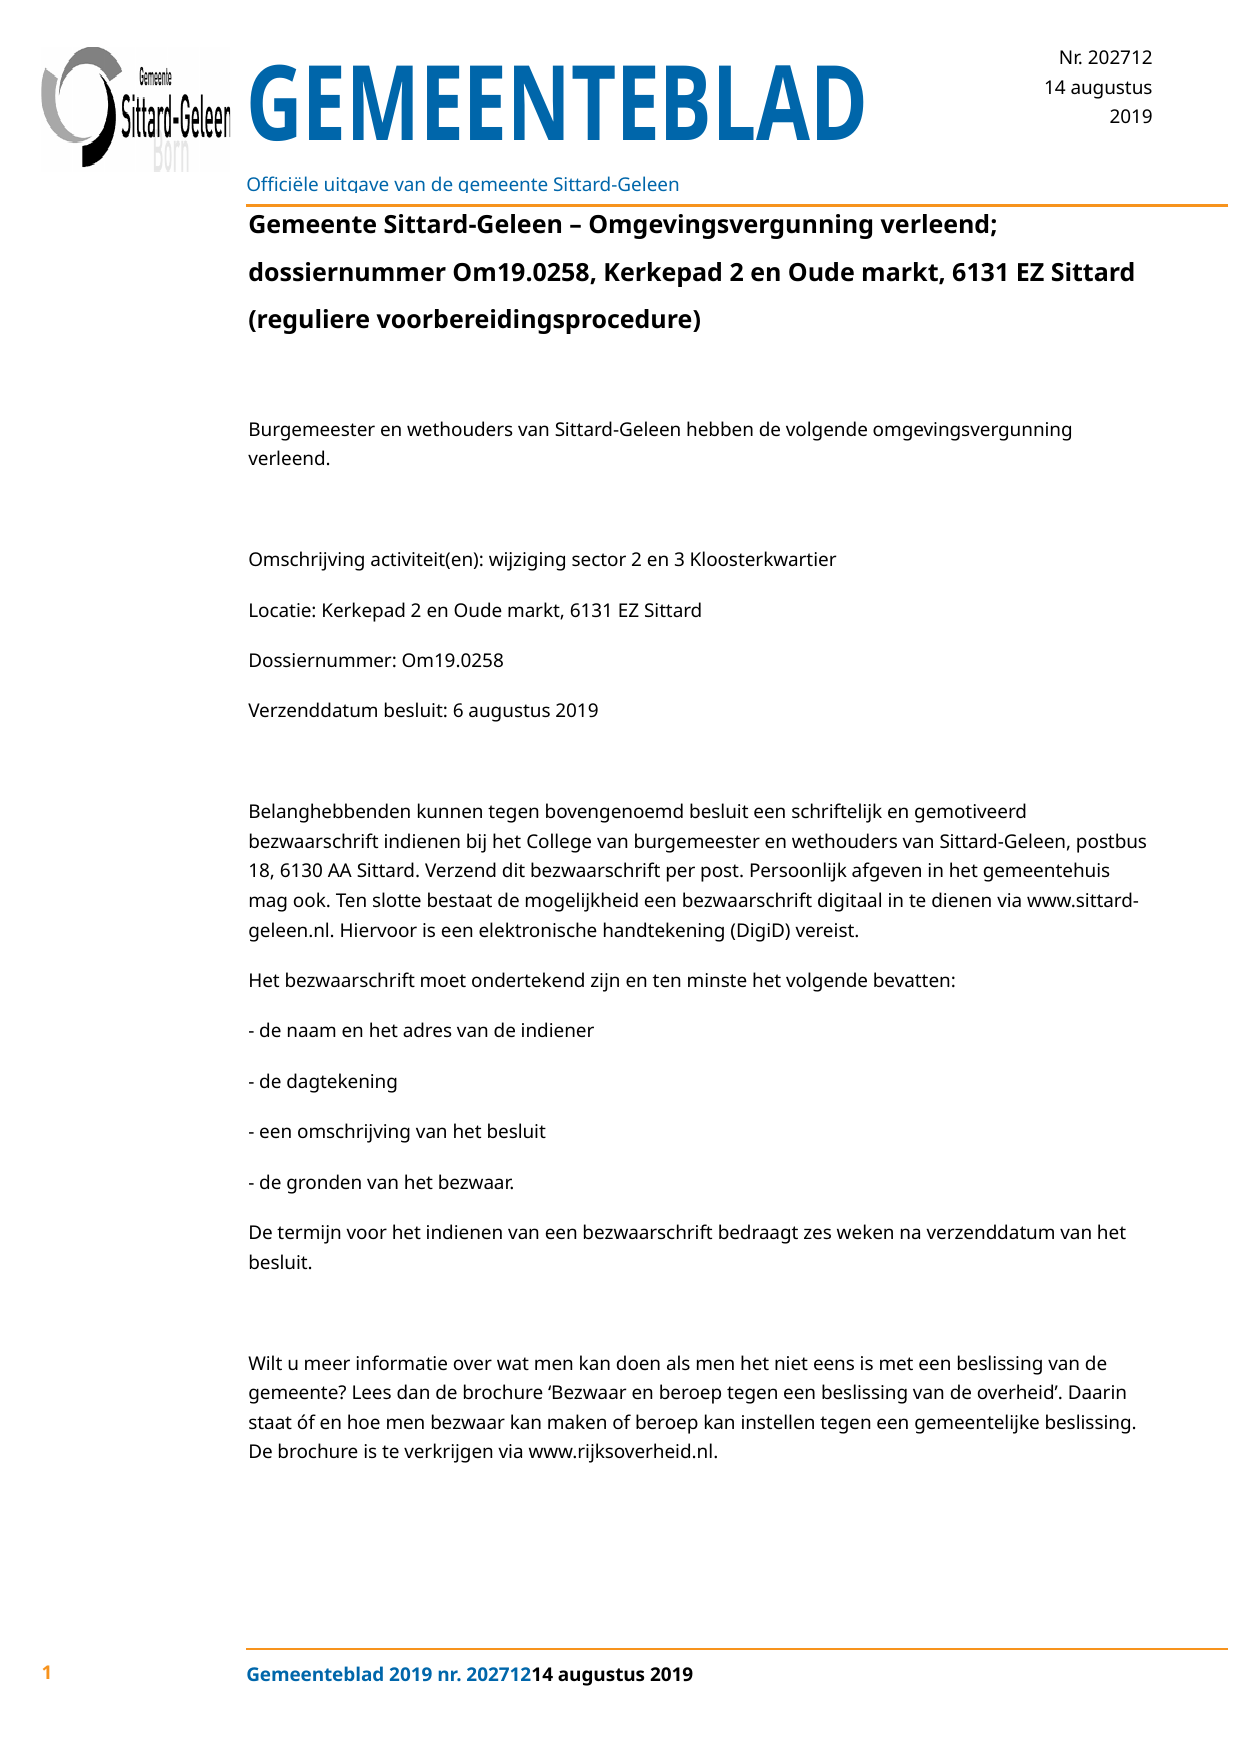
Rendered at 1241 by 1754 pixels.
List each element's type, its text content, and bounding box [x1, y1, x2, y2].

text - een omschrijving van het besluit [248, 1118, 1152, 1144]
text Omschrijving activiteit(en): wijziging sector 2 en 3 Kloosterkwartier [248, 546, 1152, 572]
text - de dagtekening [248, 1068, 1152, 1094]
text Locatie: Kerkepad 2 en Oude markt, 6131 EZ Sittard [248, 597, 1152, 622]
text Verzenddatum besluit: 6 augustus 2019 [248, 698, 1152, 723]
text Belanghebbenden kunnen tegen bovengenoemd besluit een schriftelijk en gemotiveerd bezwaarschrift indienen bij het College van burgemeester en wethouders van Sittard-Geleen, postbus 18, 6130 AA Sittard. Verzend dit bezwaarschrift per post. Persoonlijk afgeven in het gemeentehuis mag ook. Ten slotte bestaat de mogelijkheid een bezwaarschrift digitaal in te dienen via www.sittard-geleen.nl. Hiervoor is een elektronische handtekening (DigiD) vereist. [248, 798, 1152, 942]
picture [41, 47, 231, 172]
text - de naam en het adres van de indiener [248, 1018, 1152, 1043]
text - de gronden van het bezwaar. [248, 1169, 1152, 1194]
text Het bezwaarschrift moet ondertekend zijn en ten minste het volgende bevatten: [248, 967, 1152, 993]
text De termijn voor het indienen van een bezwaarschrift bedraagt zes weken na verzenddatum van het besluit. [248, 1219, 1152, 1274]
text Dossiernummer: Om19.0258 [248, 647, 1152, 673]
text Burgemeester en wethouders van Sittard-Geleen hebben de volgende omgevingsvergunning verleend. [248, 416, 1152, 471]
text Gemeente Sittard-Geleen – Omgevingsvergunning verleend; dossiernummer Om19.0258, Kerkepad 2 en Oude markt, 6131 EZ Sittard (reguliere voorbereidingsprocedure) [248, 207, 1152, 336]
text Wilt u meer informatie over wat men kan doen als men het niet eens is met een beslissing van de gemeente? Lees dan de brochure ‘Bezwaar en beroep tegen een beslissing van de overheid’. Daarin staat óf en hoe men bezwaar kan maken of beroep kan instellen tegen een gemeentelijke beslissing. De brochure is te verkrijgen via www.rijksoverheid.nl. [248, 1350, 1152, 1464]
